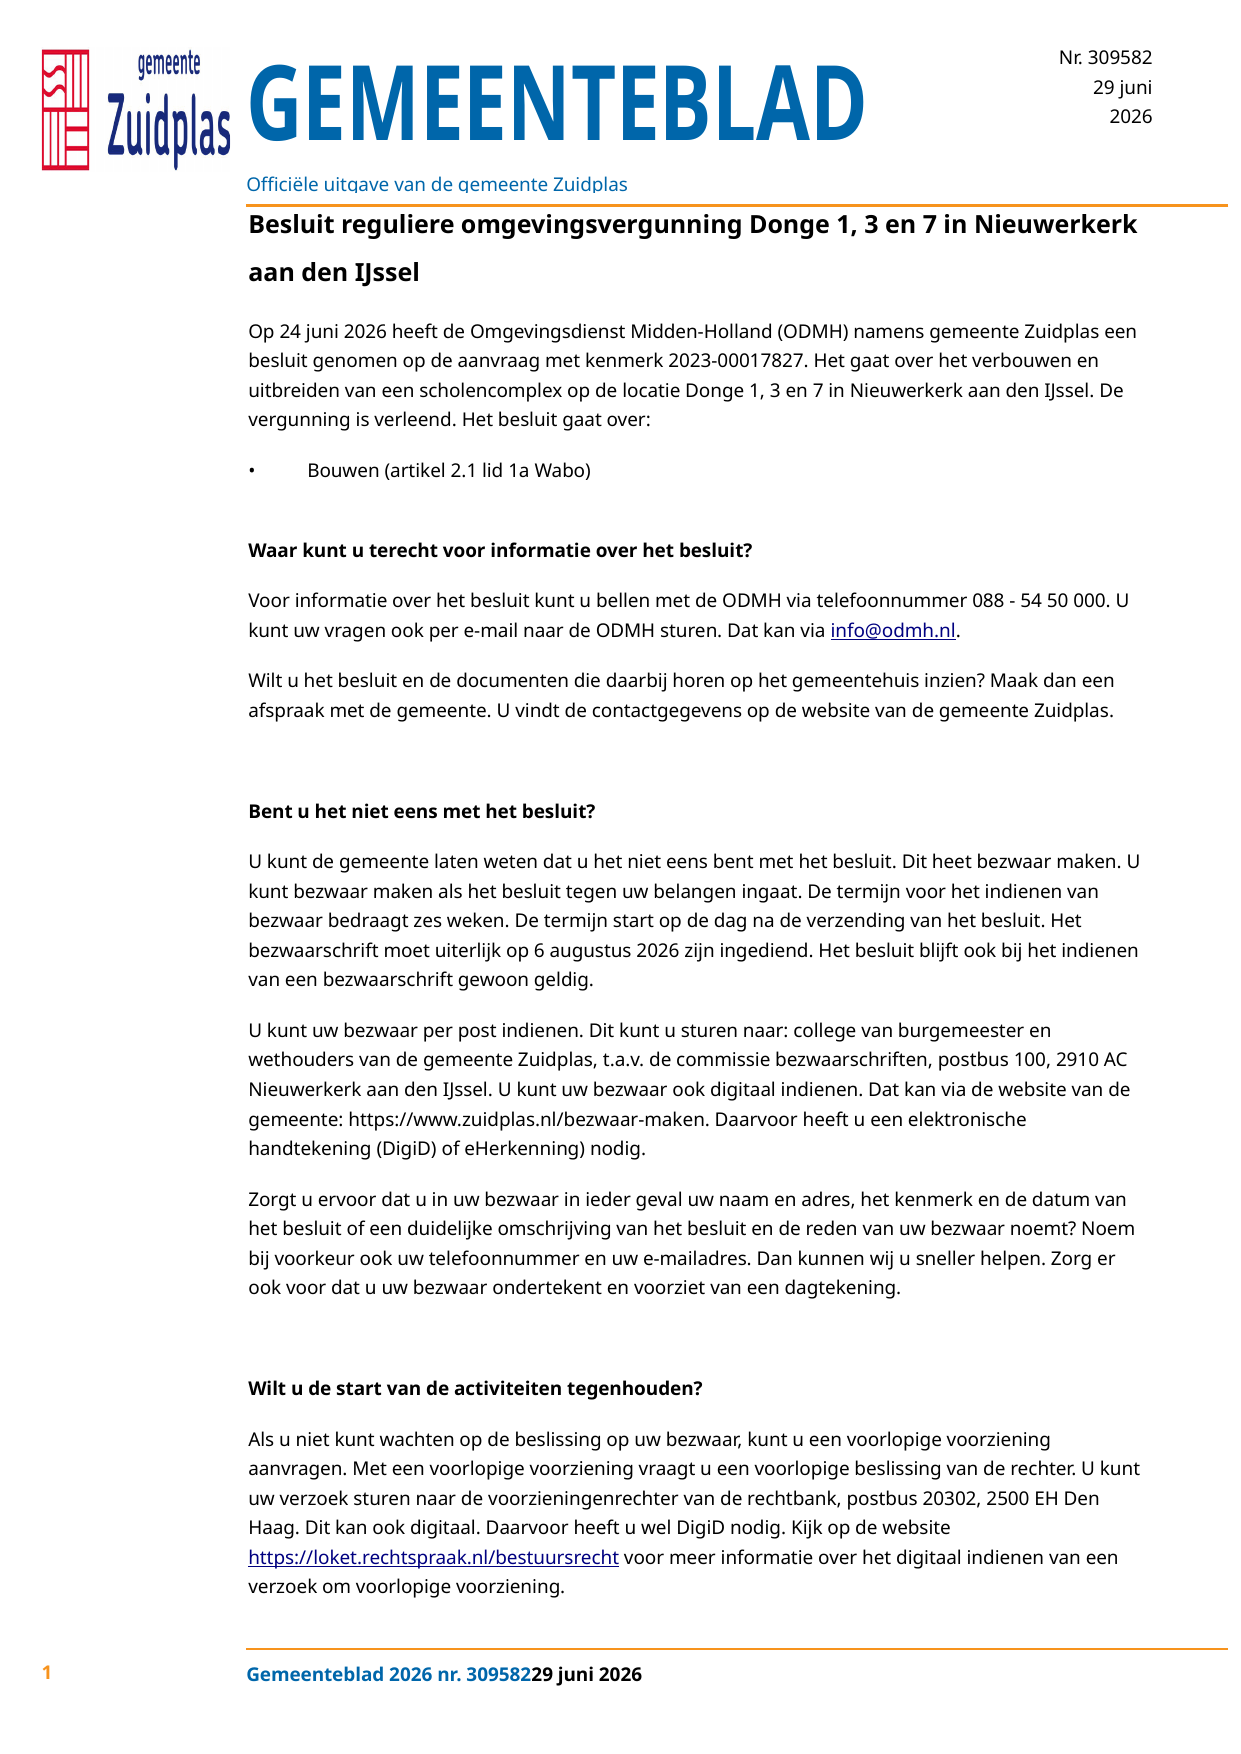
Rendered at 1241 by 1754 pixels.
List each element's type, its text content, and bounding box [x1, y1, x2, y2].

text Voor informatie over het besluit kunt u bellen met de ODMH via telefoonnummer 088 - 54 50 000. U kunt uw vragen ook per e-mail naar de ODMH sturen. Dat kan via info@odmh.nl. [248, 587, 1152, 643]
text Op 24 juni 2026 heeft de Omgevingsdienst Midden-Holland (ODMH) namens gemeente Zuidplas een besluit genomen op de aanvraag met kenmerk 2023-00017827. Het gaat over het verbouwen en uitbreiden van een scholencomplex op de locatie Donge 1, 3 en 7 in Nieuwerkerk aan den IJssel. De vergunning is verleend. Het besluit gaat over: [248, 318, 1152, 432]
text Wilt u de start van de activiteiten tegenhouden? [248, 1375, 1152, 1401]
text U kunt uw bezwaar per post indienen. Dit kunt u sturen naar: college van burgemeester en wethouders van de gemeente Zuidplas, t.a.v. de commissie bezwaarschriften, postbus 100, 2910 AC Nieuwerkerk aan den IJssel. U kunt uw bezwaar ook digitaal indienen. Dat kan via de website van de gemeente: https://www.zuidplas.nl/bezwaar-maken. Daarvoor heeft u een elektronische handtekening (DigiD) of eHerkenning) nodig. [248, 1017, 1152, 1161]
text Waar kunt u terecht voor informatie over het besluit? [248, 537, 1152, 563]
list Bouwen (artikel 2.1 lid 1a Wabo) [248, 457, 1152, 483]
text Zorgt u ervoor dat u in uw bezwaar in ieder geval uw naam en adres, het kenmerk en de datum van het besluit of een duidelijke omschrijving van het besluit en de reden van uw bezwaar noemt? Noem bij voorkeur ook uw telefoonnummer en uw e-mailadres. Dan kunnen wij u sneller helpen. Zorg er ook voor dat u uw bezwaar ondertekent en voorziet van een dagtekening. [248, 1186, 1152, 1300]
text U kunt de gemeente laten weten dat u het niet eens bent met het besluit. Dit heet bezwaar maken. U kunt bezwaar maken als het besluit tegen uw belangen ingaat. De termijn voor het indienen van bezwaar bedraagt zes weken. De termijn start op de dag na de verzending van het besluit. Het bezwaarschrift moet uiterlijk op 6 augustus 2026 zijn ingediend. Het besluit blijft ook bij het indienen van een bezwaarschrift gewoon geldig. [248, 848, 1152, 992]
picture [41, 47, 231, 172]
text Besluit reguliere omgevingsvergunning Donge 1, 3 en 7 in Nieuwerkerk aan den IJssel [248, 207, 1152, 288]
text Als u niet kunt wachten op de beslissing op uw bezwaar, kunt u een voorlopige voorziening aanvragen. Met een voorlopige voorziening vraagt u een voorlopige beslissing van de rechter. U kunt uw verzoek sturen naar de voorzieningenrechter van de rechtbank, postbus 20302, 2500 EH Den Haag. Dit kan ook digitaal. Daarvoor heeft u wel DigiD nodig. Kijk op de website https://loket.rechtspraak.nl/bestuursrecht voor meer informatie over het digitaal indienen van een verzoek om voorlopige voorziening. [248, 1426, 1152, 1599]
text Bent u het niet eens met het besluit? [248, 798, 1152, 824]
text Wilt u het besluit en de documenten die daarbij horen op het gemeentehuis inzien? Maak dan een afspraak met de gemeente. U vindt de contactgegevens op de website van de gemeente Zuidplas. [248, 667, 1152, 723]
